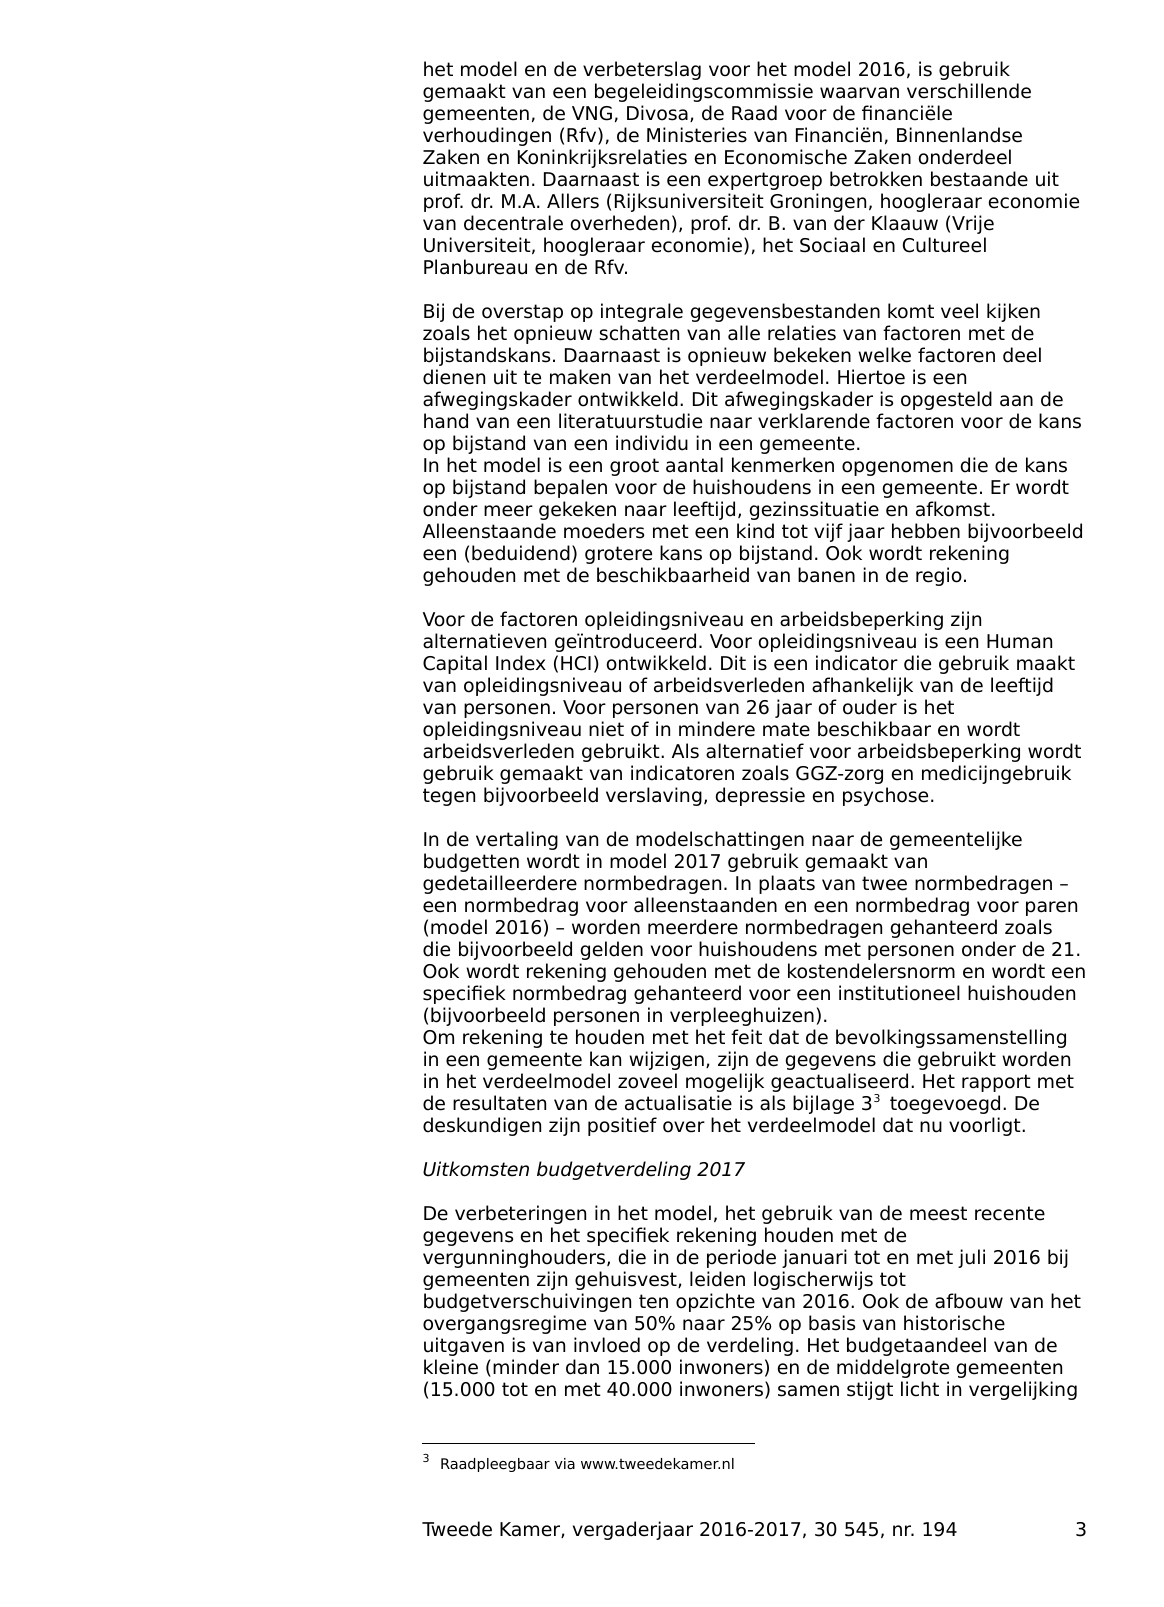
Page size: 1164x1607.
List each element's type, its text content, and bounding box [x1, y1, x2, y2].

text het model en de verbeterslag voor het model 2016, is gebruik gemaakt van een begeleidingscommissie waarvan verschillende gemeenten, de VNG, Divosa, de Raad voor de financiële verhoudingen (Rfv), de Ministeries van Financiën, Binnenlandse Zaken en Koninkrijksrelaties en Economische Zaken onderdeel uitmaakten. Daarnaast is een expertgroep betrokken bestaande uit prof. dr. M.A. Allers (Rijksuniversiteit Groningen, hoogleraar economie van decentrale overheden), prof. dr. B. van der Klaauw (Vrije Universiteit, hoogleraar economie), het Sociaal en Cultureel Planbureau en de Rfv. [422, 59, 1087, 279]
text Raadpleegbaar via www.tweedekamer.nl [422, 1452, 1087, 1474]
text In het model is een groot aantal kenmerken opgenomen die de kans op bijstand bepalen voor de huishoudens in een gemeente. Er wordt onder meer gekeken naar leeftijd, gezinssituatie en afkomst. Alleenstaande moeders met een kind tot vijf jaar hebben bijvoorbeeld een (beduidend) grotere kans op bijstand. Ook wordt rekening gehouden met de beschikbaarheid van banen in de regio. [422, 455, 1087, 587]
text Bij de overstap op integrale gegevensbestanden komt veel kijken zoals het opnieuw schatten van alle relaties van factoren met de bijstandskans. Daarnaast is opnieuw bekeken welke factoren deel dienen uit te maken van het verdeelmodel. Hiertoe is een afwegingskader ontwikkeld. Dit afwegingskader is opgesteld aan de hand van een literatuurstudie naar verklarende factoren voor de kans op bijstand van een individu in een gemeente. [422, 301, 1087, 455]
text Voor de factoren opleidingsniveau en arbeidsbeperking zijn alternatieven geïntroduceerd. Voor opleidingsniveau is een Human Capital Index (HCI) ontwikkeld. Dit is een indicator die gebruik maakt van opleidingsniveau of arbeidsverleden afhankelijk van de leeftijd van personen. Voor personen van 26 jaar of ouder is het opleidingsniveau niet of in mindere mate beschikbaar en wordt arbeidsverleden gebruikt. Als alternatief voor arbeidsbeperking wordt gebruik gemaakt van indicatoren zoals GGZ-zorg en medicijngebruik tegen bijvoorbeeld verslaving, depressie en psychose. [422, 609, 1087, 807]
text De verbeteringen in het model, het gebruik van de meest recente gegevens en het specifiek rekening houden met de vergunninghouders, die in de periode januari tot en met juli 2016 bij gemeenten zijn gehuisvest, leiden logischerwijs tot budgetverschuivingen ten opzichte van 2016. Ook de afbouw van het overgangsregime van 50% naar 25% op basis van historische uitgaven is van invloed op de verdeling. Het budgetaandeel van de kleine (minder dan 15.000 inwoners) en de middelgrote gemeenten (15.000 tot en met 40.000 inwoners) samen stijgt licht in vergelijking [422, 1203, 1087, 1401]
text In de vertaling van de modelschattingen naar de gemeentelijke budgetten wordt in model 2017 gebruik gemaakt van gedetailleerdere normbedragen. In plaats van twee normbedragen – een normbedrag voor alleenstaanden en een normbedrag voor paren (model 2016) – worden meerdere normbedragen gehanteerd zoals die bijvoorbeeld gelden voor huishoudens met personen onder de 21. Ook wordt rekening gehouden met de kostendelersnorm en wordt een specifiek normbedrag gehanteerd voor een institutioneel huishouden (bijvoorbeeld personen in verpleeghuizen). [422, 829, 1087, 1027]
text Om rekening te houden met het feit dat de bevolkingssamenstelling in een gemeente kan wijzigen, zijn de gegevens die gebruikt worden in het verdeelmodel zoveel mogelijk geactualiseerd. Het rapport met de resultaten van de actualisatie is als bijlage 3 toegevoegd. De deskundigen zijn positief over het verdeelmodel dat nu voorligt. [422, 1027, 1087, 1137]
subtitle Uitkomsten budgetverdeling 2017 [422, 1159, 1087, 1181]
